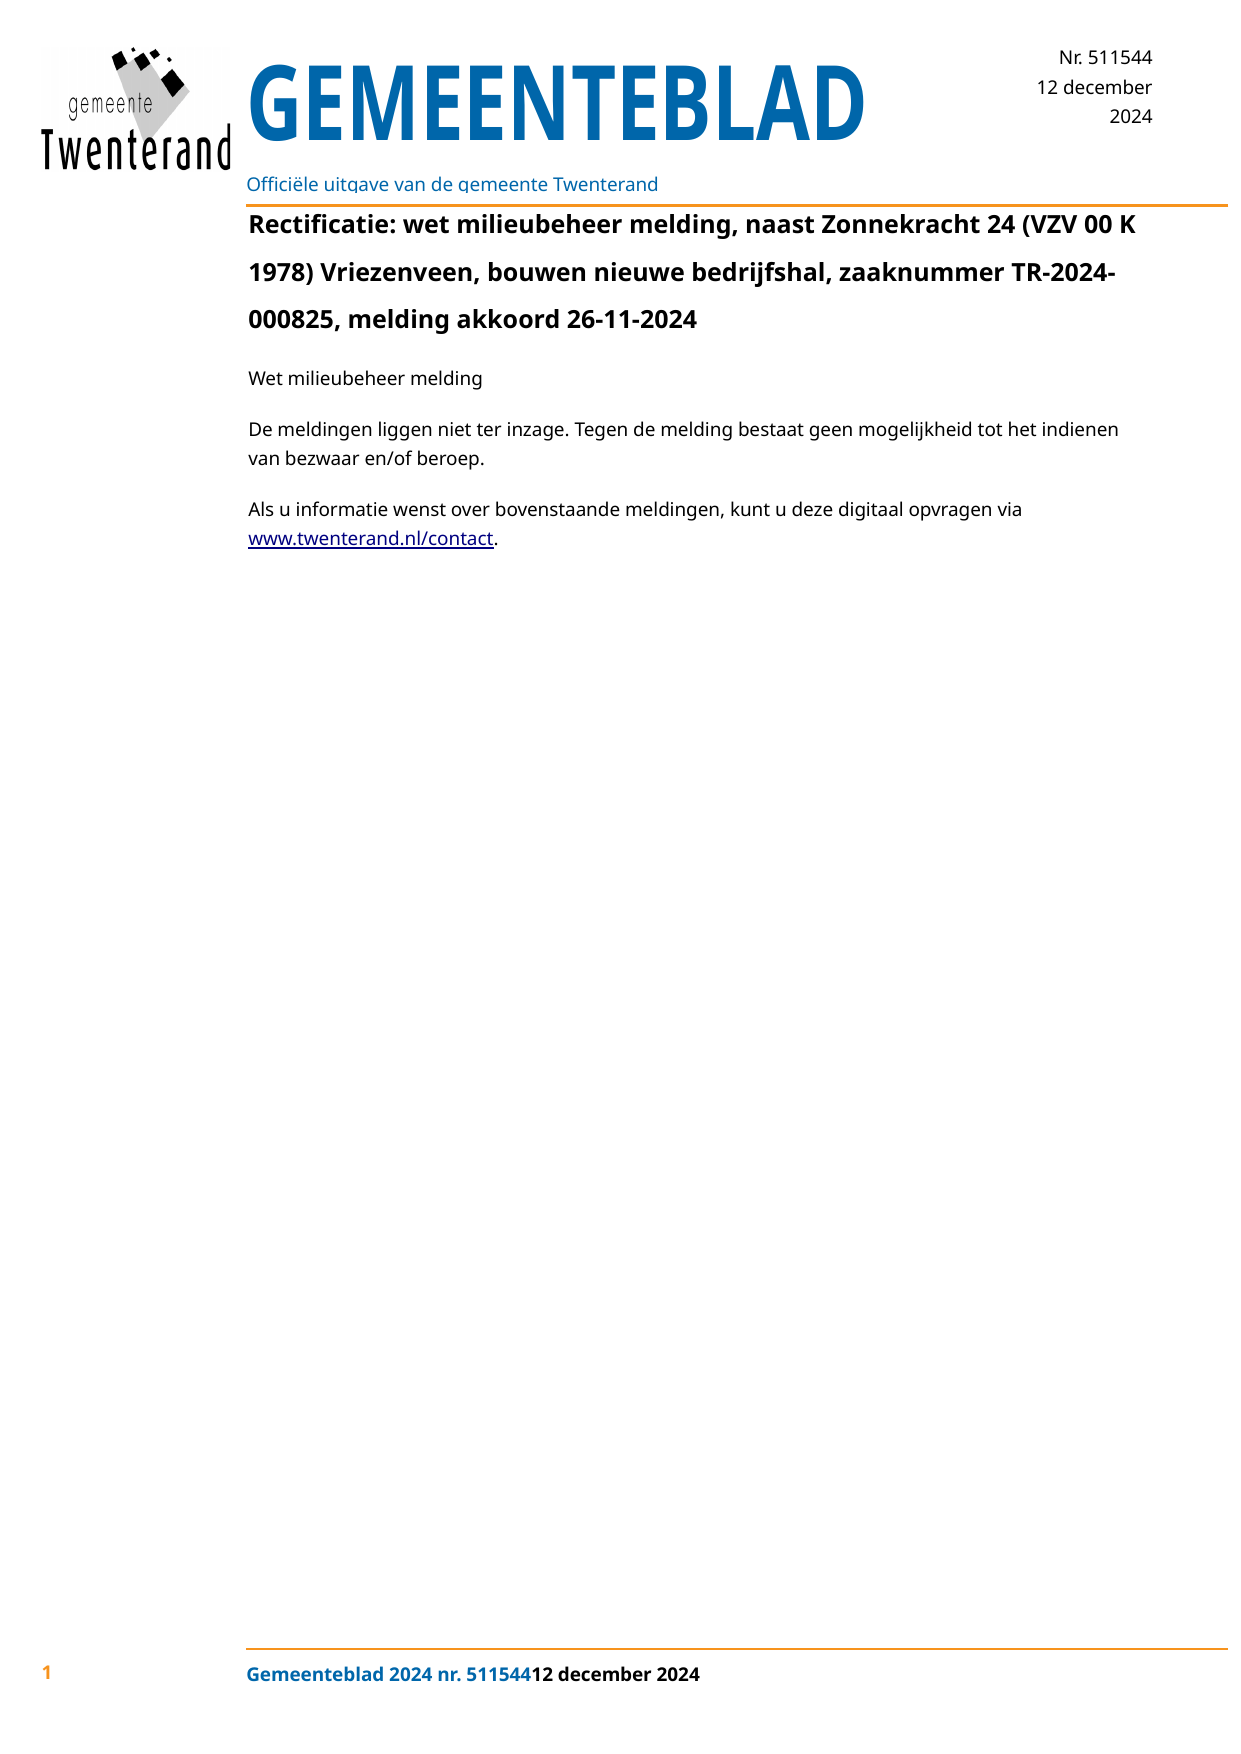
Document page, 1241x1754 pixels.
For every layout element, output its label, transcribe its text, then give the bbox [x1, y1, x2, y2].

text Als u informatie wenst over bovenstaande meldingen, kunt u deze digitaal opvragen via www.twenterand.nl/contact. [248, 496, 1152, 551]
picture [41, 47, 231, 172]
text De meldingen liggen niet ter inzage. Tegen de melding bestaat geen mogelijkheid tot het indienen van bezwaar en/of beroep. [248, 416, 1152, 471]
text Wet milieubeheer melding [248, 366, 1152, 391]
text Rectificatie: wet milieubeheer melding, naast Zonnekracht 24 (VZV 00 K 1978) Vriezenveen, bouwen nieuwe bedrijfshal, zaaknummer TR-2024-000825, melding akkoord 26-11-2024 [248, 207, 1152, 336]
